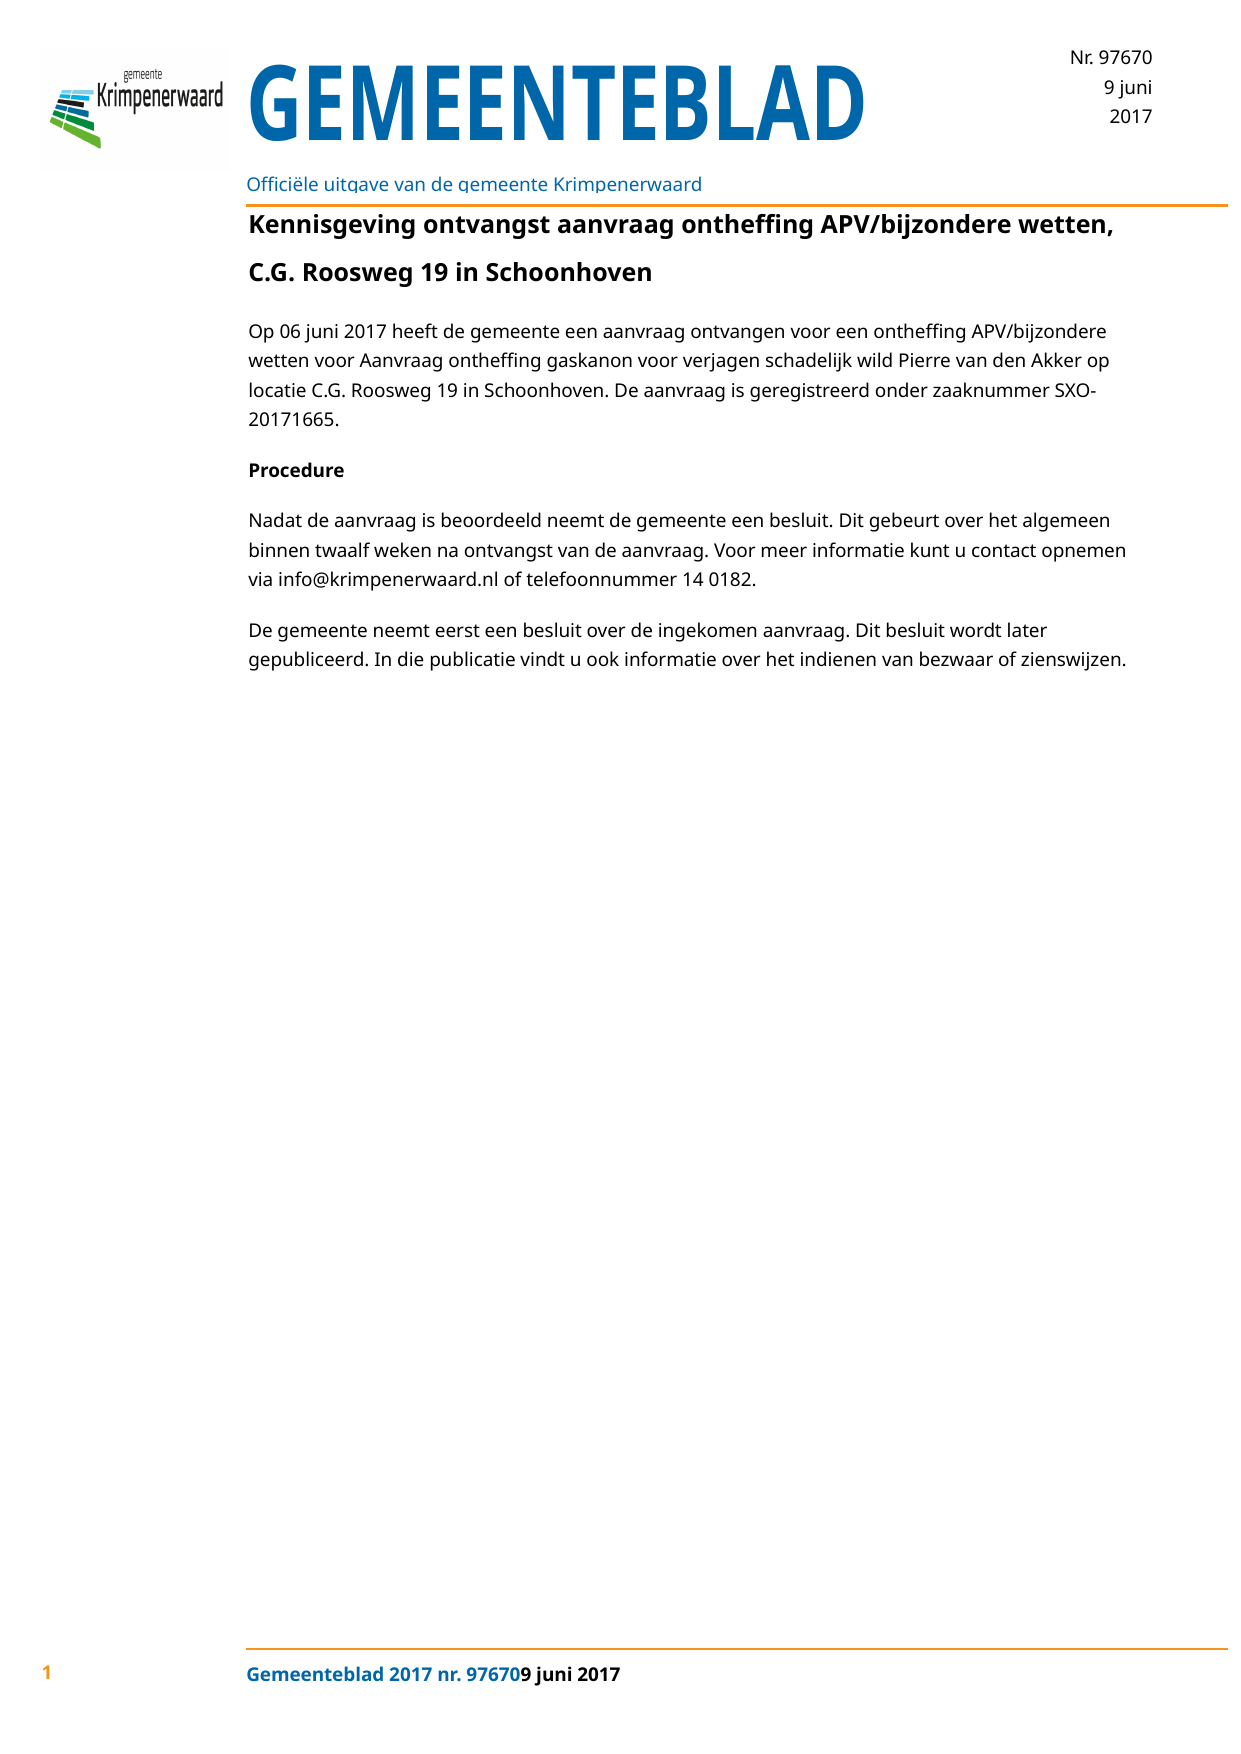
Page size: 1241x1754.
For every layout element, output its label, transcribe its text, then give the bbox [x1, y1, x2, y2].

text Kennisgeving ontvangst aanvraag ontheffing APV/bijzondere wetten, C.G. Roosweg 19 in Schoonhoven [248, 207, 1152, 288]
text Procedure [248, 457, 1152, 483]
picture [41, 47, 231, 172]
text De gemeente neemt eerst een besluit over de ingekomen aanvraag. Dit besluit wordt later gepubliceerd. In die publicatie vindt u ook informatie over het indienen van bezwaar of zienswijzen. [248, 617, 1152, 672]
text Nadat de aanvraag is beoordeeld neemt de gemeente een besluit. Dit gebeurt over het algemeen binnen twaalf weken na ontvangst van de aanvraag. Voor meer informatie kunt u contact opnemen via info@krimpenerwaard.nl of telefoonnummer 14 0182. [248, 507, 1152, 592]
text Op 06 juni 2017 heeft de gemeente een aanvraag ontvangen voor een ontheffing APV/bijzondere wetten voor Aanvraag ontheffing gaskanon voor verjagen schadelijk wild Pierre van den Akker op locatie C.G. Roosweg 19 in Schoonhoven. De aanvraag is geregistreerd onder zaaknummer SXO-20171665. [248, 318, 1152, 432]
